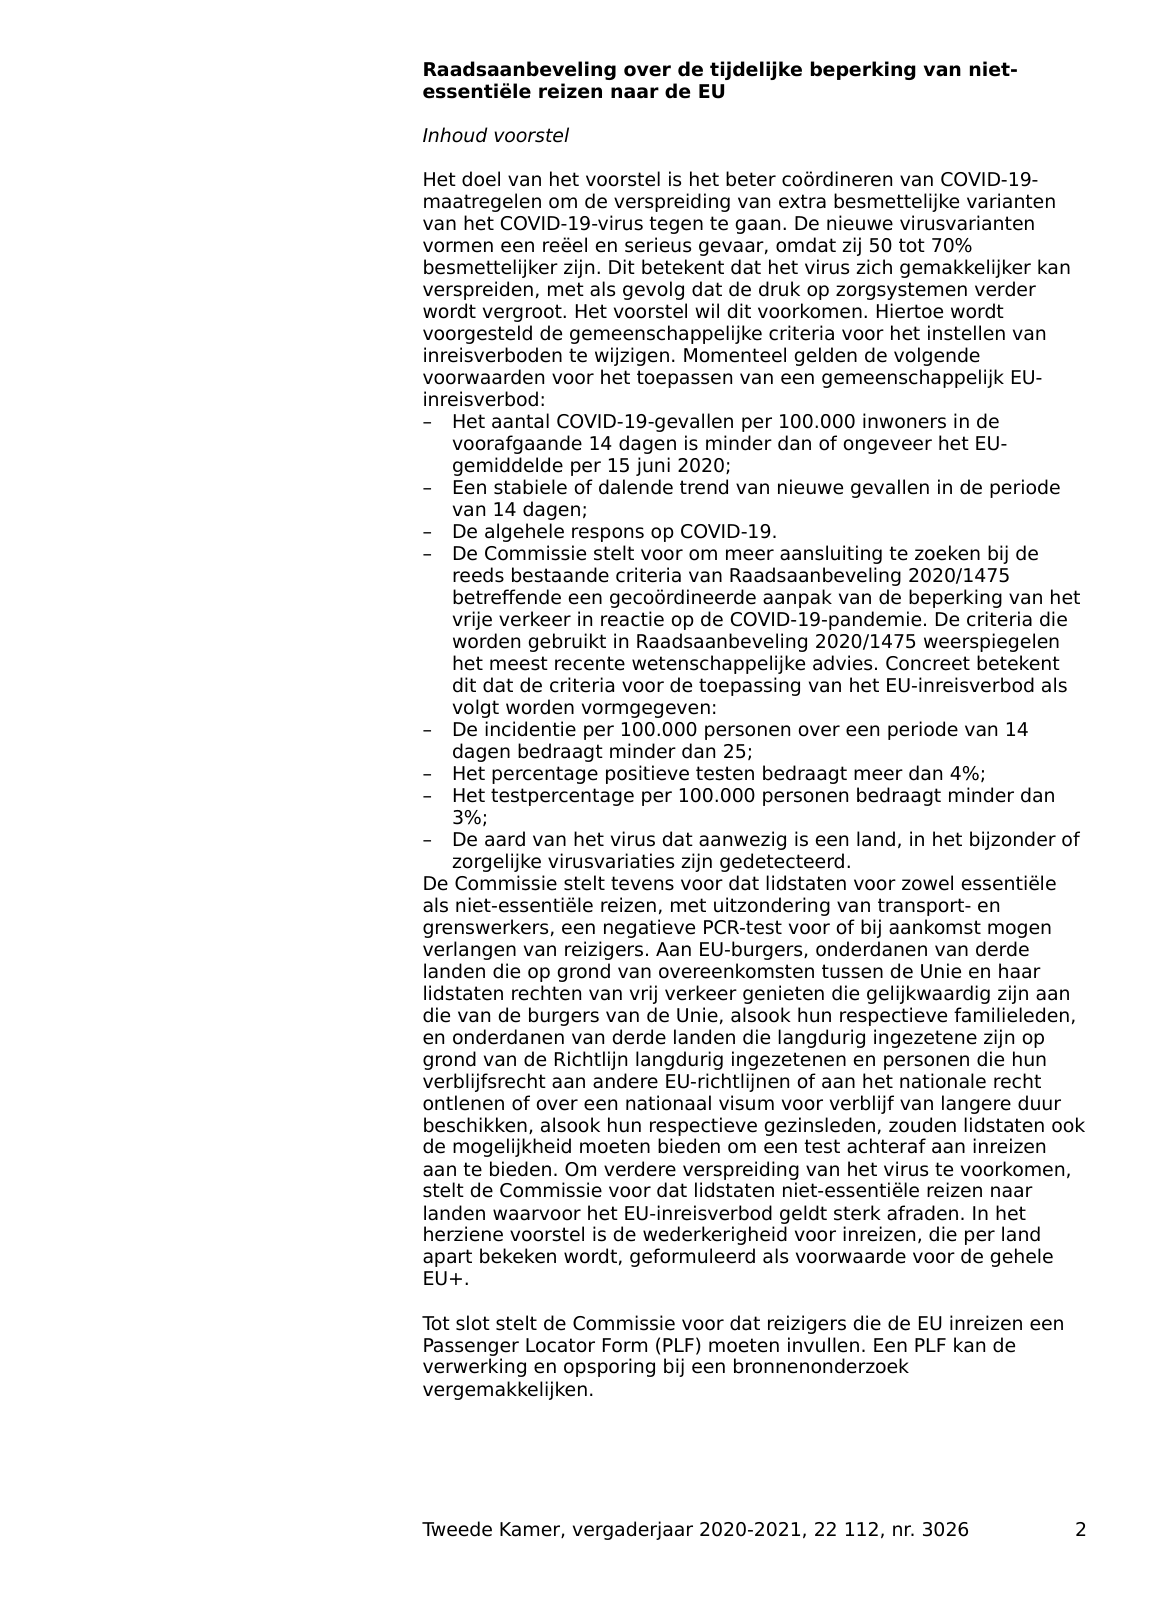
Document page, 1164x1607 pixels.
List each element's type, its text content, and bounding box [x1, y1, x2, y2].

text De Commissie stelt tevens voor dat lidstaten voor zowel essentiële als niet-essentiële reizen, met uitzondering van transport- en grenswerkers, een negatieve PCR-test voor of bij aankomst mogen verlangen van reizigers. Aan EU-burgers, onderdanen van derde landen die op grond van overeenkomsten tussen de Unie en haar lidstaten rechten van vrij verkeer genieten die gelijkwaardig zijn aan die van de burgers van de Unie, alsook hun respectieve familieleden, en onderdanen van derde landen die langdurig ingezetene zijn op grond van de Richtlijn langdurig ingezetenen en personen die hun verblijfsrecht aan andere EU-richtlijnen of aan het nationale recht ontlenen of over een nationaal visum voor verblijf van langere duur beschikken, alsook hun respectieve gezinsleden, zouden lidstaten ook de mogelijkheid moeten bieden om een test achteraf aan inreizen aan te bieden. Om verdere verspreiding van het virus te voorkomen, stelt de Commissie voor dat lidstaten niet-essentiële reizen naar landen waarvoor het EU-inreisverbod geldt sterk afraden. In het herziene voorstel is de wederkerigheid voor inreizen, die per land apart bekeken wordt, geformuleerd als voorwaarde voor de gehele EU+. [422, 873, 1087, 1290]
text Tot slot stelt de Commissie voor dat reizigers die de EU inreizen een Passenger Locator Form (PLF) moeten invullen. Een PLF kan de verwerking en opsporing bij een bronnenonderzoek vergemakkelijken. [422, 1312, 1087, 1400]
text – Het testpercentage per 100.000 personen bedraagt minder dan 3%; [422, 785, 1087, 829]
text – De aard van het virus dat aanwezig is een land, in het bijzonder of zorgelijke virusvariaties zijn gedetecteerd. [422, 829, 1087, 873]
subtitle Inhoud voorstel [422, 125, 1087, 147]
text Het doel van het voorstel is het beter coördineren van COVID-19-maatregelen om de verspreiding van extra besmettelijke varianten van het COVID-19-virus tegen te gaan. De nieuwe virusvarianten vormen een reëel en serieus gevaar, omdat zij 50 tot 70% besmettelijker zijn. Dit betekent dat het virus zich gemakkelijker kan verspreiden, met als gevolg dat de druk op zorgsystemen verder wordt vergroot. Het voorstel wil dit voorkomen. Hiertoe wordt voorgesteld de gemeenschappelijke criteria voor het instellen van inreisverboden te wijzigen. Momenteel gelden de volgende voorwaarden voor het toepassen van een gemeenschappelijk EU-inreisverbod: [422, 169, 1087, 411]
text – De Commissie stelt voor om meer aansluiting te zoeken bij de reeds bestaande criteria van Raadsaanbeveling 2020/1475 betreffende een gecoördineerde aanpak van de beperking van het vrije verkeer in reactie op de COVID-19-pandemie. De criteria die worden gebruikt in Raadsaanbeveling 2020/1475 weerspiegelen het meest recente wetenschappelijke advies. Concreet betekent dit dat de criteria voor de toepassing van het EU-inreisverbod als volgt worden vormgegeven: [422, 543, 1087, 719]
text – Het aantal COVID-19-gevallen per 100.000 inwoners in de voorafgaande 14 dagen is minder dan of ongeveer het EU-gemiddelde per 15 juni 2020; [422, 411, 1087, 477]
text – De incidentie per 100.000 personen over een periode van 14 dagen bedraagt minder dan 25; [422, 719, 1087, 763]
text – Het percentage positieve testen bedraagt meer dan 4%; [422, 763, 1087, 785]
text – De algehele respons op COVID-19. [422, 521, 1087, 543]
text – Een stabiele of dalende trend van nieuwe gevallen in de periode van 14 dagen; [422, 477, 1087, 521]
subtitle Raadsaanbeveling over de tijdelijke beperking van niet-essentiële reizen naar de EU [422, 59, 1087, 103]
